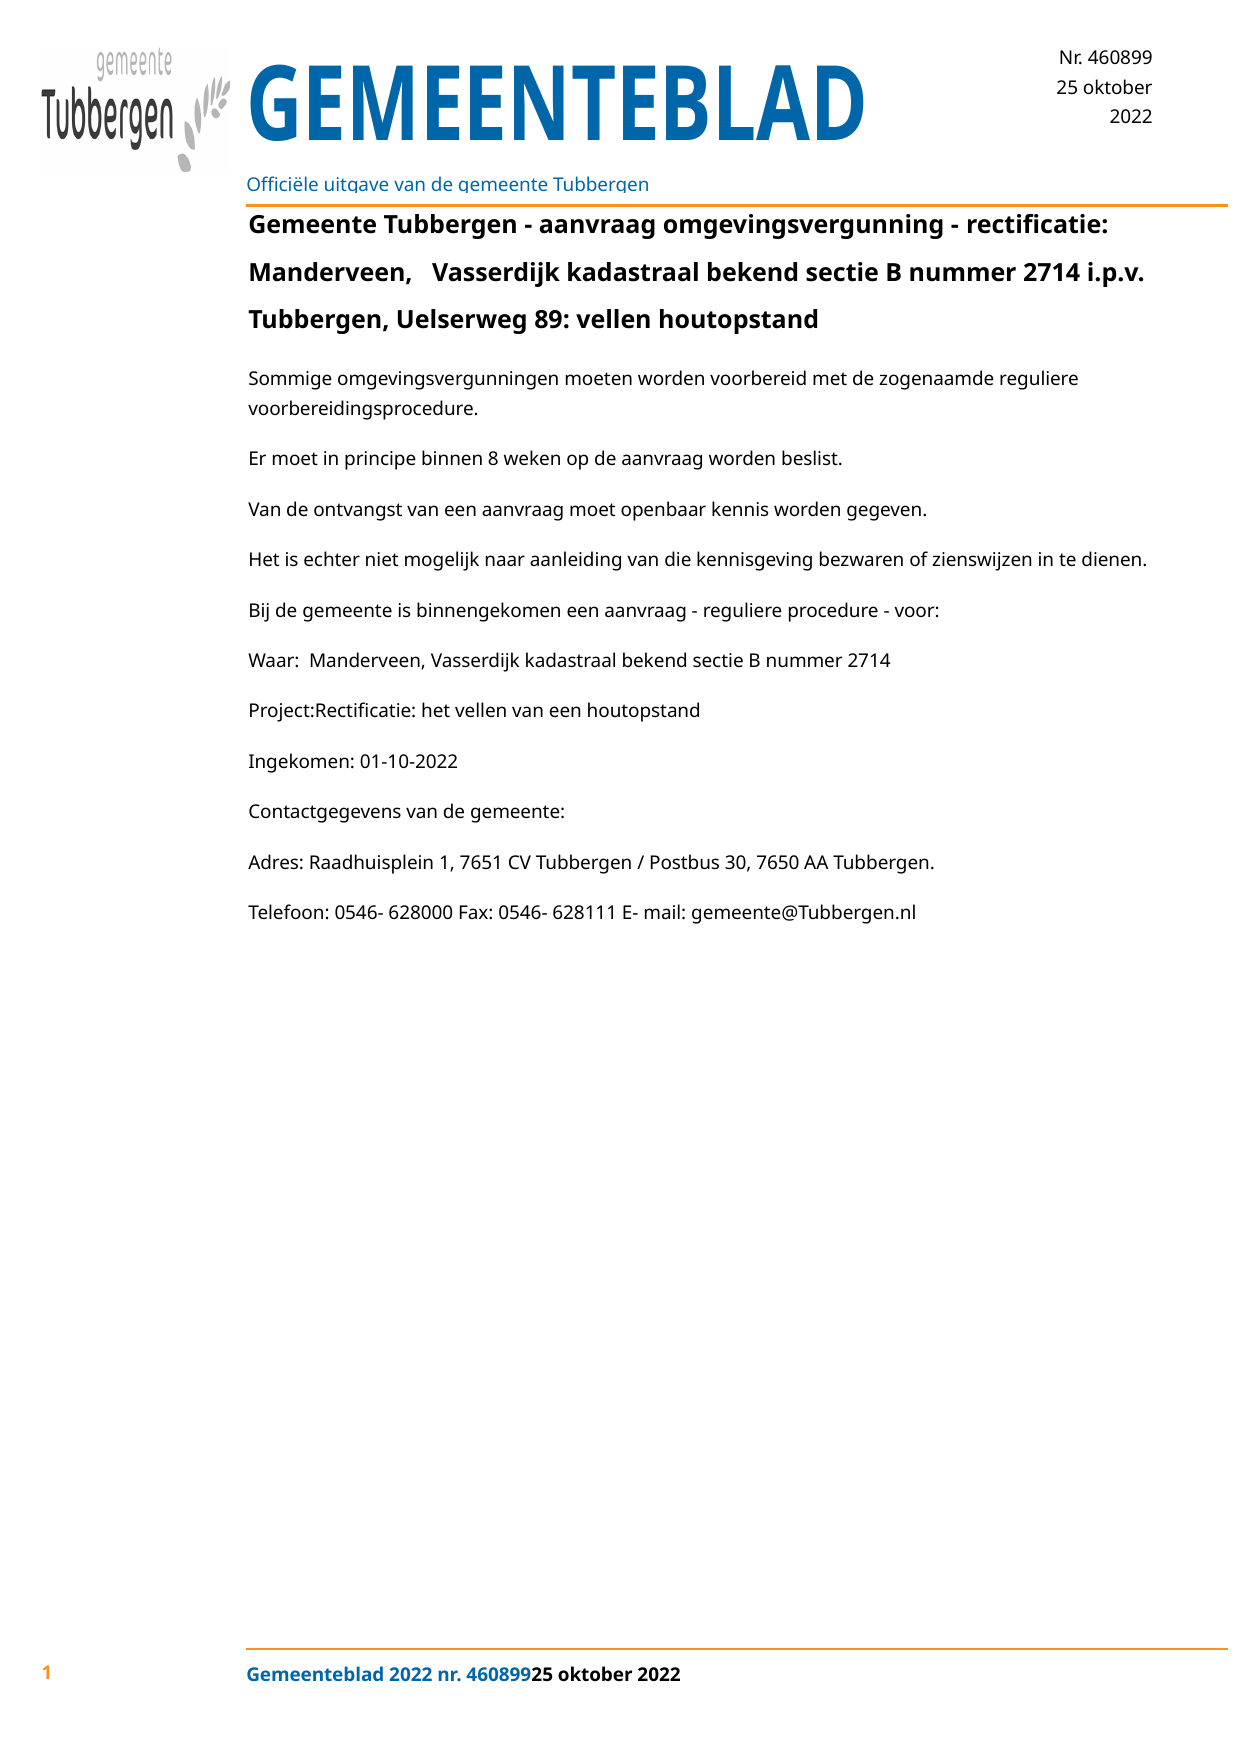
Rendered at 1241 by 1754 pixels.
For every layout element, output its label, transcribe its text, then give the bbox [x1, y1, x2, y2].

text Bij de gemeente is binnengekomen een aanvraag - reguliere procedure - voor: [248, 597, 1152, 622]
text Adres: Raadhuisplein 1, 7651 CV Tubbergen / Postbus 30, 7650 AA Tubbergen. [248, 849, 1152, 874]
text Ingekomen: 01-10-2022 [248, 748, 1152, 774]
text Er moet in principe binnen 8 weken op de aanvraag worden beslist. [248, 446, 1152, 471]
text Contactgegevens van de gemeente: [248, 798, 1152, 824]
picture [41, 47, 231, 172]
text Gemeente Tubbergen - aanvraag omgevingsvergunning - rectificatie: Manderveen, Vasserdijk kadastraal bekend sectie B nummer 2714 i.p.v. Tubbergen, Uelserweg 89: vellen houtopstand [248, 207, 1152, 336]
text Waar: Manderveen, Vasserdijk kadastraal bekend sectie B nummer 2714 [248, 647, 1152, 673]
text Project:Rectificatie: het vellen van een houtopstand [248, 698, 1152, 723]
text Van de ontvangst van een aanvraag moet openbaar kennis worden gegeven. [248, 496, 1152, 522]
text Het is echter niet mogelijk naar aanleiding van die kennisgeving bezwaren of zienswijzen in te dienen. [248, 546, 1152, 572]
text Sommige omgevingsvergunningen moeten worden voorbereid met de zogenaamde reguliere voorbereidingsprocedure. [248, 366, 1152, 421]
text Telefoon: 0546- 628000 Fax: 0546- 628111 E- mail: gemeente@Tubbergen.nl [248, 899, 1152, 925]
